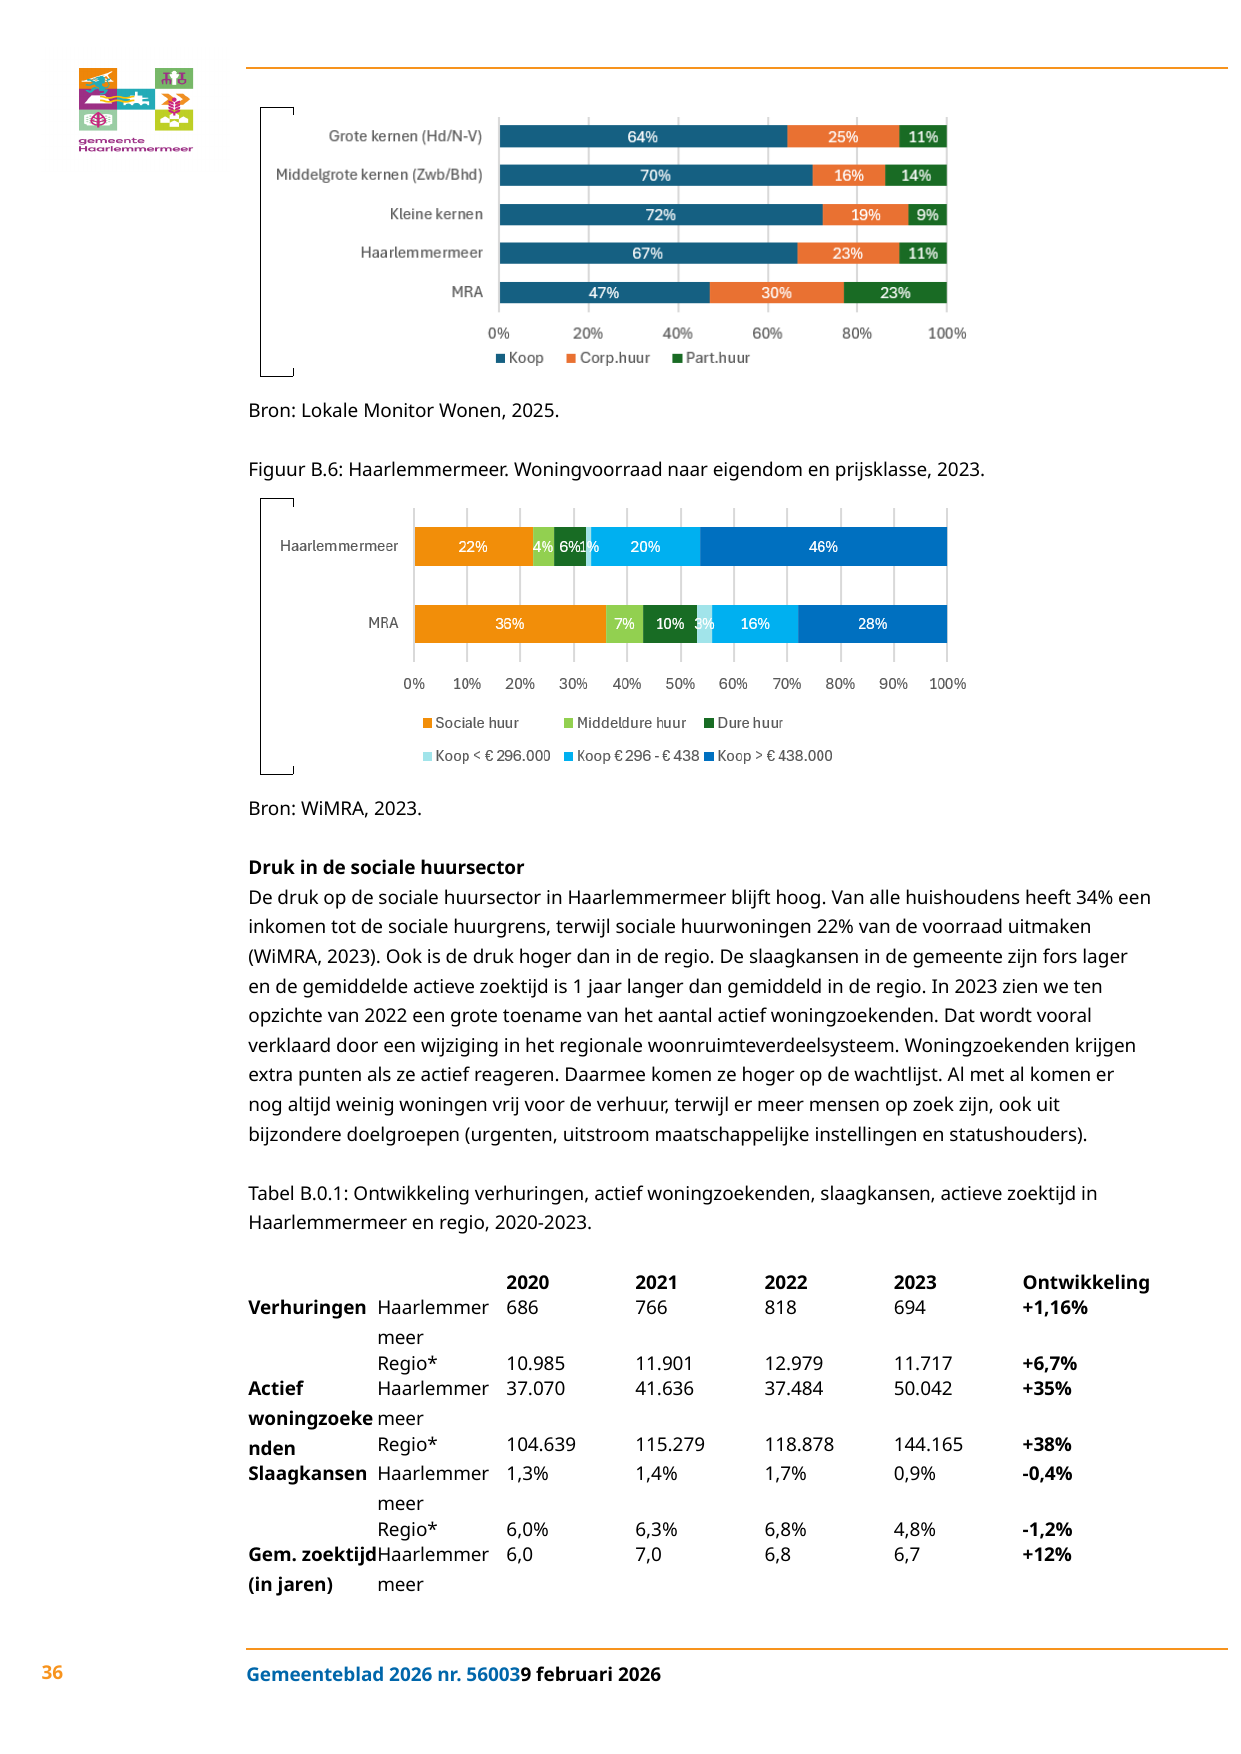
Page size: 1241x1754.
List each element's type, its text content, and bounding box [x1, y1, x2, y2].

table_cell 12.979 [764, 1350, 893, 1376]
table_cell -1,2% [1023, 1516, 1152, 1542]
table_cell 1,4% [635, 1461, 764, 1516]
table_cell Haarlemmermeer [377, 1376, 506, 1431]
table_header 2021 [635, 1269, 764, 1294]
table_cell 37.070 [506, 1376, 635, 1431]
table_cell 1,7% [764, 1461, 893, 1516]
table_cell 6,0 [506, 1542, 635, 1597]
table_cell 0,9% [894, 1461, 1022, 1516]
table_cell Actief woningzoekenden [248, 1376, 377, 1461]
table_cell 144.165 [894, 1431, 1022, 1461]
table_cell Gem. zoektijd (in jaren) [248, 1542, 377, 1597]
table_cell Slaagkansen [248, 1461, 377, 1542]
table_cell 11.901 [635, 1350, 764, 1376]
text Bron: Lokale Monitor Wonen, 2025. [248, 397, 1152, 423]
text Figuur B.6: Haarlemmermeer. Woningvoorraad naar eigendom en prijsklasse, 2023. [248, 457, 1152, 482]
table_cell 50.042 [894, 1376, 1022, 1431]
table_cell Regio* [377, 1350, 506, 1376]
table_cell 818 [764, 1295, 893, 1350]
table_cell 694 [894, 1295, 1022, 1350]
text Druk in de sociale huursector [248, 854, 1152, 880]
table_cell Regio* [377, 1431, 506, 1461]
table_cell 11.717 [894, 1350, 1022, 1376]
text Bron: WiMRA, 2023. [248, 795, 1152, 821]
table_cell +6,7% [1023, 1350, 1152, 1376]
table_cell 7,0 [635, 1542, 764, 1597]
table_cell 10.985 [506, 1350, 635, 1376]
table_header 2022 [764, 1269, 893, 1294]
table_cell +12% [1023, 1542, 1152, 1597]
table_cell 1,3% [506, 1461, 635, 1516]
table_header 2020 [506, 1269, 635, 1294]
table_cell Verhuringen [248, 1295, 377, 1376]
table_header [248, 1269, 506, 1294]
table_cell 6,8 [764, 1542, 893, 1597]
table_cell +35% [1023, 1376, 1152, 1431]
table_cell Haarlemmermeer [377, 1461, 506, 1516]
table_cell 766 [635, 1295, 764, 1350]
table_cell 6,3% [635, 1516, 764, 1542]
table_cell 37.484 [764, 1376, 893, 1431]
text De druk op de sociale huursector in Haarlemmermeer blijft hoog. Van alle huishoudens heeft 34% een inkomen tot de sociale huurgrens, terwijl sociale huurwoningen 22% van de voorraad uitmaken (WiMRA, 2023). Ook is de druk hoger dan in de regio. De slaagkansen in de gemeente zijn fors lager en de gemiddelde actieve zoektijd is 1 jaar langer dan gemiddeld in de regio. In 2023 zien we ten opzichte van 2022 een grote toename van het aantal actief woningzoekenden. Dat wordt vooral verklaard door een wijziging in het regionale woonruimteverdeelsysteem. Woningzoekenden krijgen extra punten als ze actief reageren. Daarmee komen ze hoger op de wachtlijst. Al met al komen er nog altijd weinig woningen vrij voor de verhuur, terwijl er meer mensen op zoek zijn, ook uit bijzondere doelgroepen (urgenten, uitstroom maatschappelijke instellingen en statushouders). [248, 884, 1152, 1147]
picture [268, 115, 978, 368]
table_cell +38% [1023, 1431, 1152, 1461]
table_cell 6,7 [894, 1542, 1022, 1597]
table_header Ontwikkeling [1023, 1269, 1152, 1294]
picture [268, 507, 978, 766]
text Tabel B.0.1: Ontwikkeling verhuringen, actief woningzoekenden, slaagkansen, actieve zoektijd in Haarlemmermeer en regio, 2020-2023. [248, 1180, 1152, 1235]
table_cell +1,16% [1023, 1295, 1152, 1350]
table_cell 118.878 [764, 1431, 893, 1461]
table_cell 686 [506, 1295, 635, 1350]
table_cell 6,8% [764, 1516, 893, 1542]
table_cell 115.279 [635, 1431, 764, 1461]
table_header 2023 [894, 1269, 1022, 1294]
picture [41, 47, 231, 172]
table_cell 6,0% [506, 1516, 635, 1542]
table_cell Haarlemmermeer [377, 1295, 506, 1350]
table_cell Regio* [377, 1516, 506, 1542]
table_cell 41.636 [635, 1376, 764, 1431]
table_cell 104.639 [506, 1431, 635, 1461]
table_cell -0,4% [1023, 1461, 1152, 1516]
table_cell 4,8% [894, 1516, 1022, 1542]
table_cell Haarlemmermeer [377, 1542, 506, 1597]
